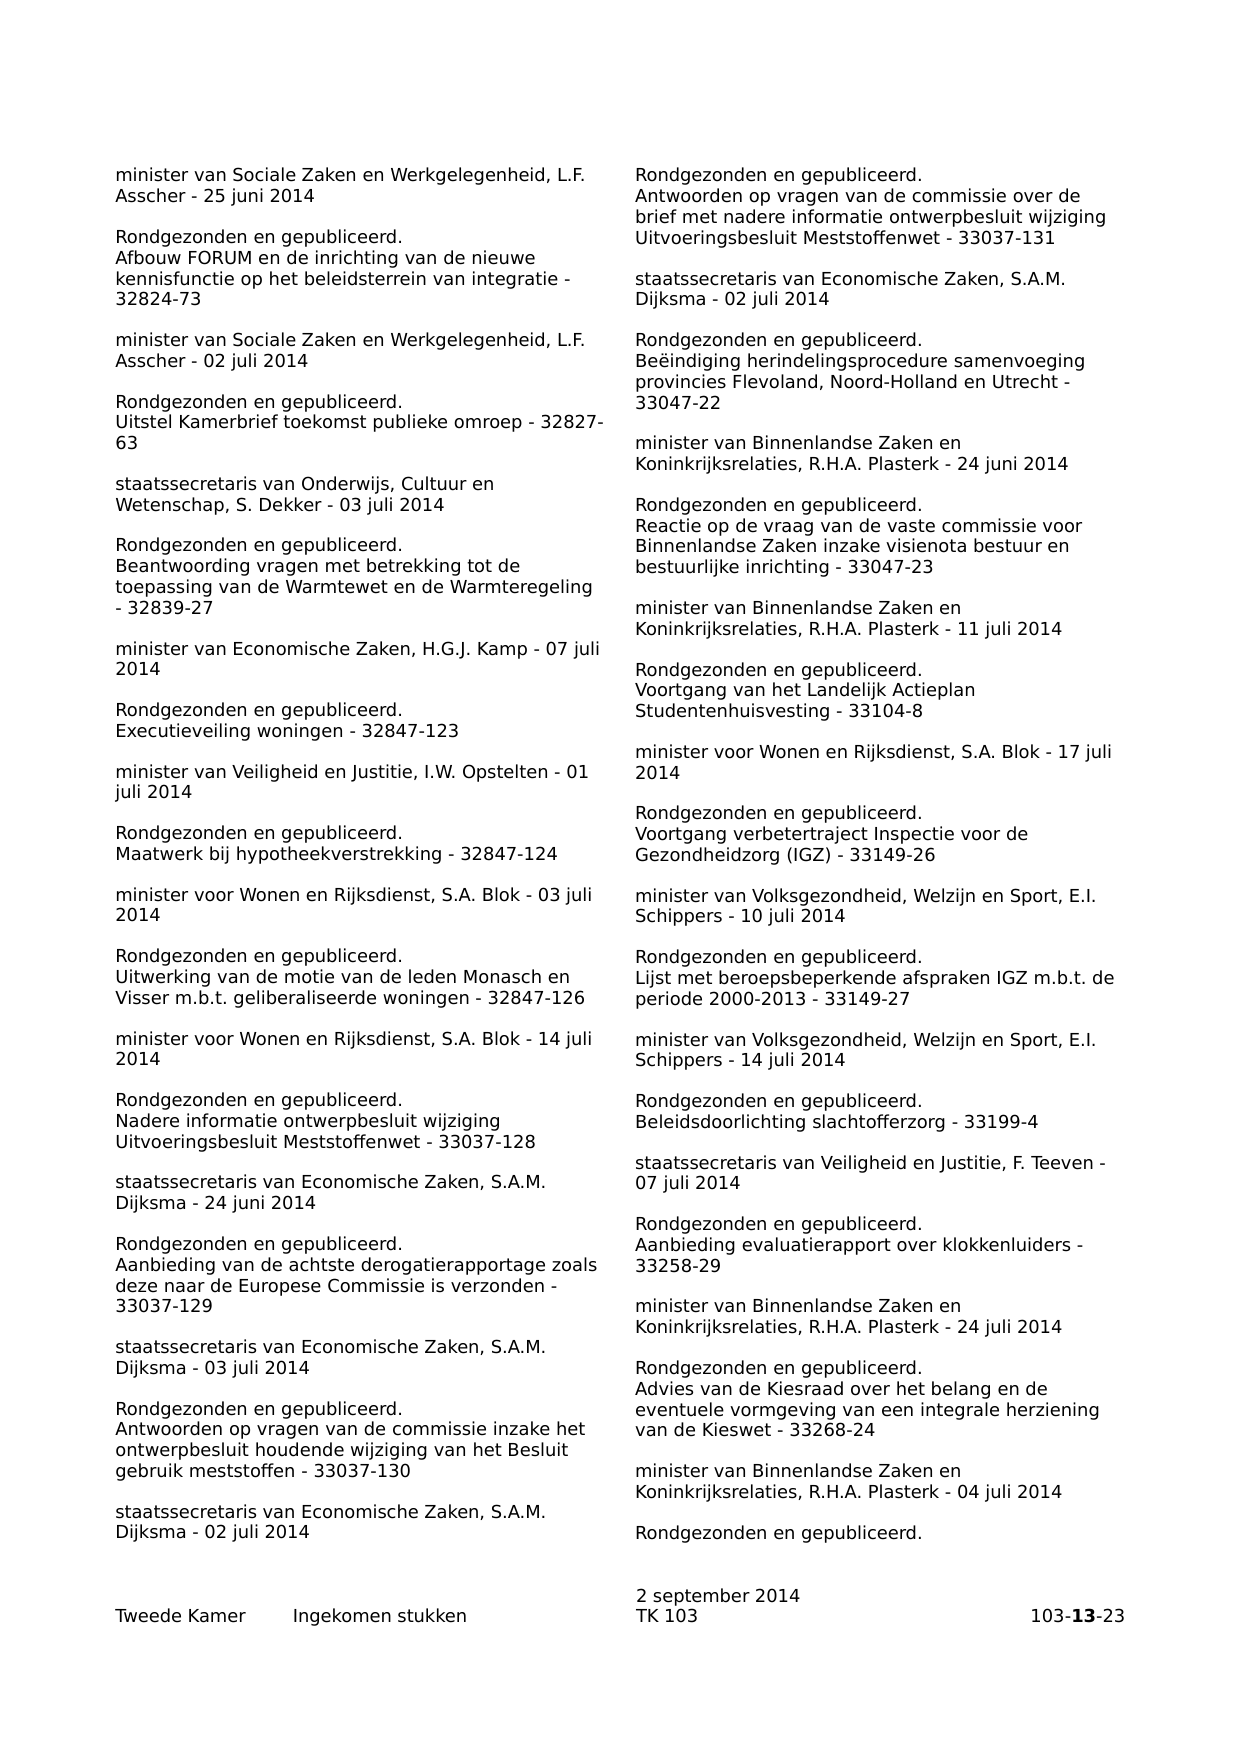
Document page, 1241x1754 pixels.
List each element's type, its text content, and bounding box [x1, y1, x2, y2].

text Beantwoording vragen met betrekking tot de toepassing van de Warmtewet en de Warmteregeling - 32839-27 [115, 556, 605, 618]
text minister van Volksgezondheid, Welzijn en Sport, E.I. Schippers - 14 juli 2014 [635, 1029, 1125, 1071]
text Executieveiling woningen - 32847-123 [115, 721, 605, 742]
text Rondgezonden en gepubliceerd. [635, 1214, 1125, 1235]
text Rondgezonden en gepubliceerd. [115, 700, 605, 721]
text Rondgezonden en gepubliceerd. [115, 1398, 605, 1419]
text minister van Economische Zaken, H.G.J. Kamp - 07 juli 2014 [115, 638, 605, 680]
text staatssecretaris van Onderwijs, Cultuur en Wetenschap, S. Dekker - 03 juli 2014 [115, 474, 605, 515]
text Antwoorden op vragen van de commissie over de brief met nadere informatie ontwerpbesluit wijziging Uitvoeringsbesluit Meststoffenwet - 33037-131 [635, 186, 1125, 248]
text minister van Binnenlandse Zaken en Koninkrijksrelaties, R.H.A. Plasterk - 11 juli 2014 [635, 598, 1125, 639]
text Voortgang verbetertraject Inspectie voor de Gezondheidzorg (IGZ) - 33149-26 [635, 824, 1125, 866]
text staatssecretaris van Economische Zaken, S.A.M. Dijksma - 02 juli 2014 [115, 1502, 605, 1543]
text minister van Sociale Zaken en Werkgelegenheid, L.F. Asscher - 25 juni 2014 [115, 165, 605, 207]
text Rondgezonden en gepubliceerd. [115, 227, 605, 247]
text staatssecretaris van Economische Zaken, S.A.M. Dijksma - 02 juli 2014 [635, 268, 1125, 310]
text Rondgezonden en gepubliceerd. [635, 947, 1125, 968]
text Rondgezonden en gepubliceerd. [635, 659, 1125, 680]
text Rondgezonden en gepubliceerd. [635, 803, 1125, 824]
text minister van Volksgezondheid, Welzijn en Sport, E.I. Schippers - 10 juli 2014 [635, 886, 1125, 927]
text staatssecretaris van Veiligheid en Justitie, F. Teeven - 07 juli 2014 [635, 1152, 1125, 1194]
text minister voor Wonen en Rijksdienst, S.A. Blok - 17 juli 2014 [635, 742, 1125, 783]
text Nadere informatie ontwerpbesluit wijziging Uitvoeringsbesluit Meststoffenwet - 33037-128 [115, 1111, 605, 1152]
text Afbouw FORUM en de inrichting van de nieuwe kennisfunctie op het beleidsterrein van integratie - 32824-73 [115, 247, 605, 310]
text Reactie op de vraag van de vaste commissie voor Binnenlandse Zaken inzake visienota bestuur en bestuurlijke inrichting - 33047-23 [635, 515, 1125, 578]
text minister voor Wonen en Rijksdienst, S.A. Blok - 14 juli 2014 [115, 1028, 605, 1070]
text minister voor Wonen en Rijksdienst, S.A. Blok - 03 juli 2014 [115, 884, 605, 926]
text Rondgezonden en gepubliceerd. [635, 1358, 1125, 1378]
text minister van Binnenlandse Zaken en Koninkrijksrelaties, R.H.A. Plasterk - 24 juni 2014 [635, 433, 1125, 475]
text staatssecretaris van Economische Zaken, S.A.M. Dijksma - 24 juni 2014 [115, 1172, 605, 1214]
text Aanbieding evaluatierapport over klokkenluiders - 33258-29 [635, 1235, 1125, 1276]
text Lijst met beroepsbeperkende afspraken IGZ m.b.t. de periode 2000-2013 - 33149-27 [635, 968, 1125, 1009]
text Voortgang van het Landelijk Actieplan Studentenhuisvesting - 33104-8 [635, 680, 1125, 722]
text Rondgezonden en gepubliceerd. [635, 1091, 1125, 1112]
text Rondgezonden en gepubliceerd. [115, 1090, 605, 1111]
text Rondgezonden en gepubliceerd. [635, 495, 1125, 515]
text Rondgezonden en gepubliceerd. [115, 391, 605, 412]
text Uitwerking van de motie van de leden Monasch en Visser m.b.t. geliberaliseerde woningen - 32847-126 [115, 967, 605, 1008]
text Rondgezonden en gepubliceerd. [635, 1522, 1125, 1543]
text staatssecretaris van Economische Zaken, S.A.M. Dijksma - 03 juli 2014 [115, 1337, 605, 1378]
text Beleidsdoorlichting slachtofferzorg - 33199-4 [635, 1112, 1125, 1132]
text Antwoorden op vragen van de commissie inzake het ontwerpbesluit houdende wijziging van het Besluit gebruik meststoffen - 33037-130 [115, 1419, 605, 1482]
text minister van Binnenlandse Zaken en Koninkrijksrelaties, R.H.A. Plasterk - 24 juli 2014 [635, 1296, 1125, 1338]
text Beëindiging herindelingsprocedure samenvoeging provincies Flevoland, Noord-Holland en Utrecht - 33047-22 [635, 351, 1125, 413]
text Advies van de Kiesraad over het belang en de eventuele vormgeving van een integrale herziening van de Kieswet - 33268-24 [635, 1378, 1125, 1441]
text minister van Binnenlandse Zaken en Koninkrijksrelaties, R.H.A. Plasterk - 04 juli 2014 [635, 1461, 1125, 1502]
text Rondgezonden en gepubliceerd. [115, 535, 605, 556]
text Aanbieding van de achtste derogatierapportage zoals deze naar de Europese Commissie is verzonden - 33037-129 [115, 1254, 605, 1317]
text Rondgezonden en gepubliceerd. [635, 330, 1125, 351]
text Rondgezonden en gepubliceerd. [115, 823, 605, 844]
text Rondgezonden en gepubliceerd. [635, 165, 1125, 186]
text Uitstel Kamerbrief toekomst publieke omroep - 32827-63 [115, 412, 605, 454]
text Maatwerk bij hypotheekverstrekking - 32847-124 [115, 844, 605, 864]
text Rondgezonden en gepubliceerd. [115, 1234, 605, 1254]
text minister van Sociale Zaken en Werkgelegenheid, L.F. Asscher - 02 juli 2014 [115, 330, 605, 371]
text Rondgezonden en gepubliceerd. [115, 946, 605, 967]
text minister van Veiligheid en Justitie, I.W. Opstelten - 01 juli 2014 [115, 762, 605, 803]
